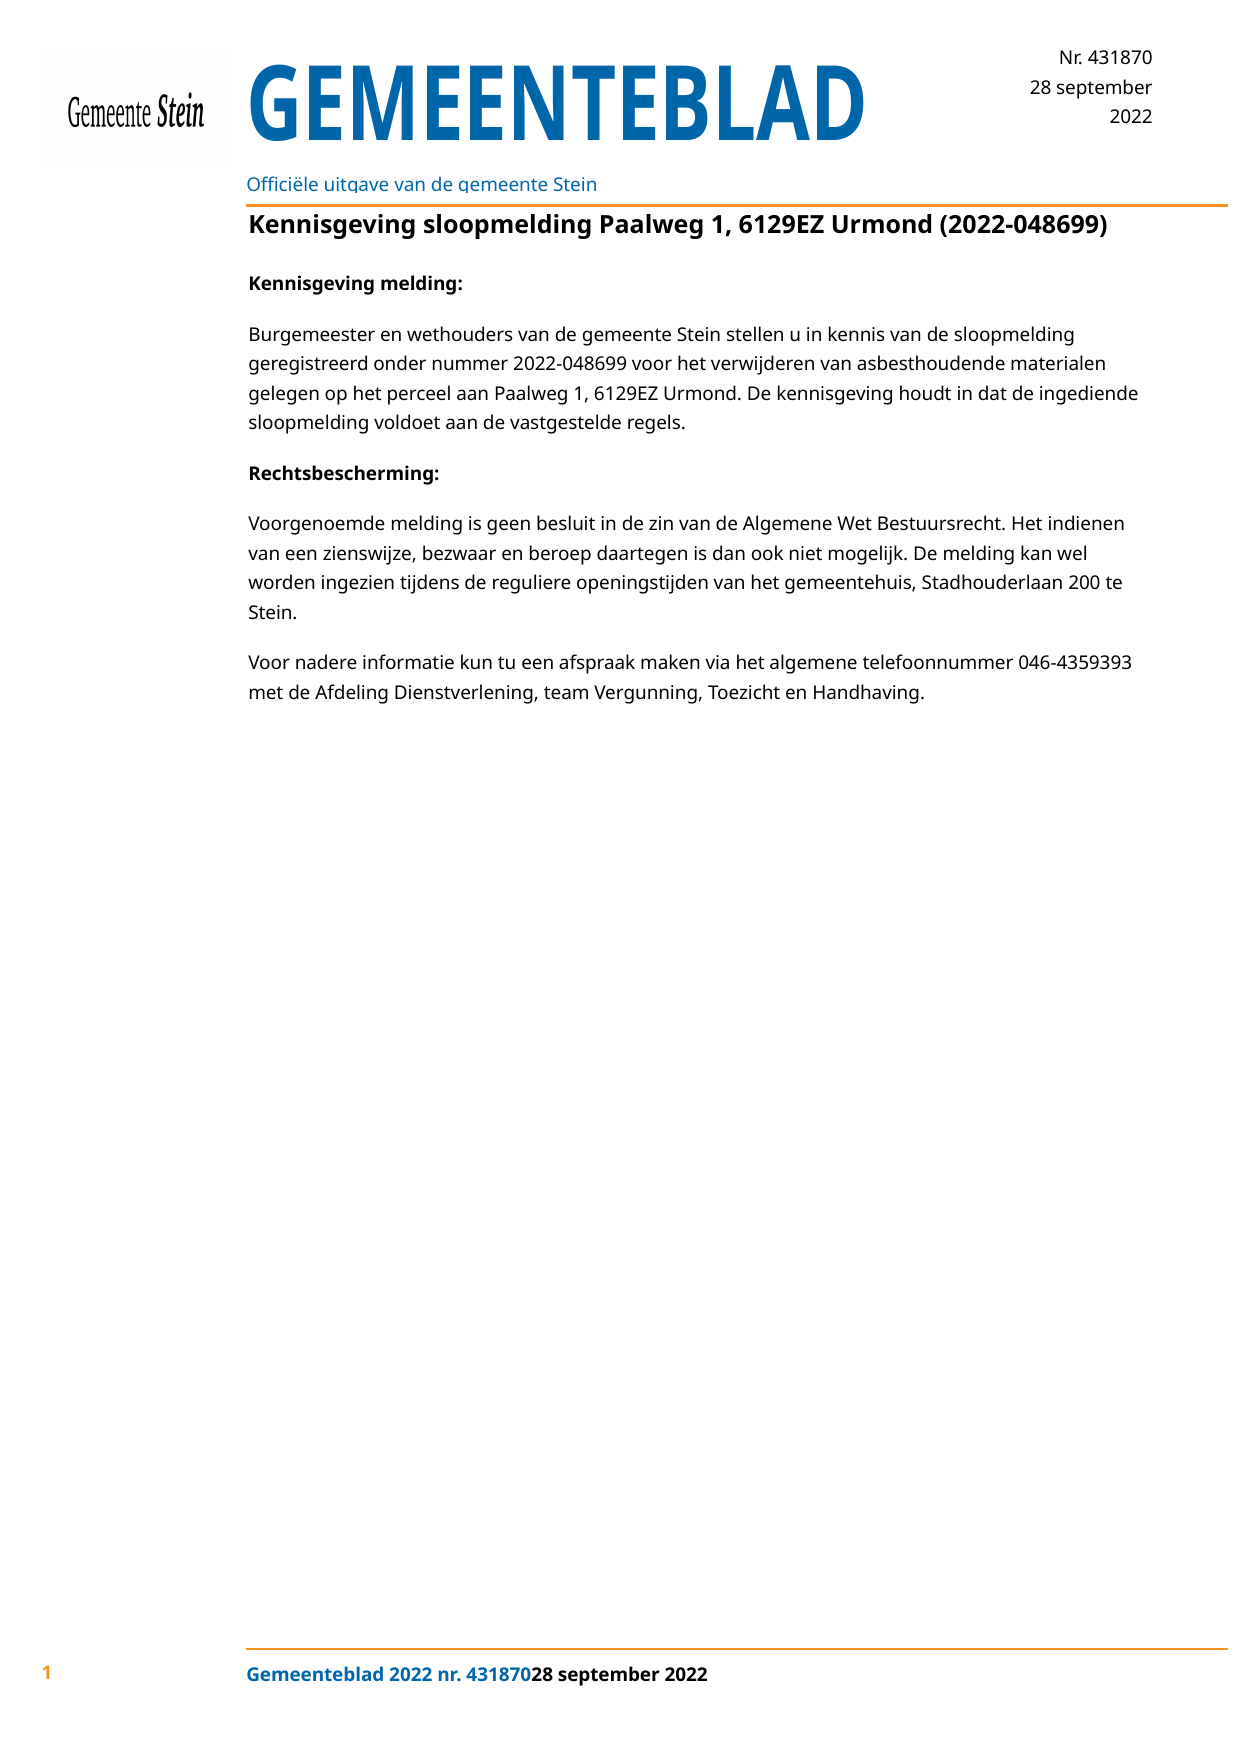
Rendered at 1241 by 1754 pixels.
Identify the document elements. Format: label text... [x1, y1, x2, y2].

text Kennisgeving melding: [248, 270, 1152, 296]
text Voor nadere informatie kun tu een afspraak maken via het algemene telefoonnummer 046-4359393 met de Afdeling Dienstverlening, team Vergunning, Toezicht en Handhaving. [248, 649, 1152, 705]
text Voorgenoemde melding is geen besluit in de zin van de Algemene Wet Bestuursrecht. Het indienen van een zienswijze, bezwaar en beroep daartegen is dan ook niet mogelijk. De melding kan wel worden ingezien tijdens de reguliere openingstijden van het gemeentehuis, Stadhouderlaan 200 te Stein. [248, 510, 1152, 625]
picture [41, 47, 231, 172]
text Burgemeester en wethouders van de gemeente Stein stellen u in kennis van de sloopmelding geregistreerd onder nummer 2022-048699 voor het verwijderen van asbesthoudende materialen gelegen op het perceel aan Paalweg 1, 6129EZ Urmond. De kennisgeving houdt in dat de ingediende sloopmelding voldoet aan de vastgestelde regels. [248, 321, 1152, 435]
text Rechtsbescherming: [248, 460, 1152, 486]
text Kennisgeving sloopmelding Paalweg 1, 6129EZ Urmond (2022-048699) [248, 207, 1152, 241]
